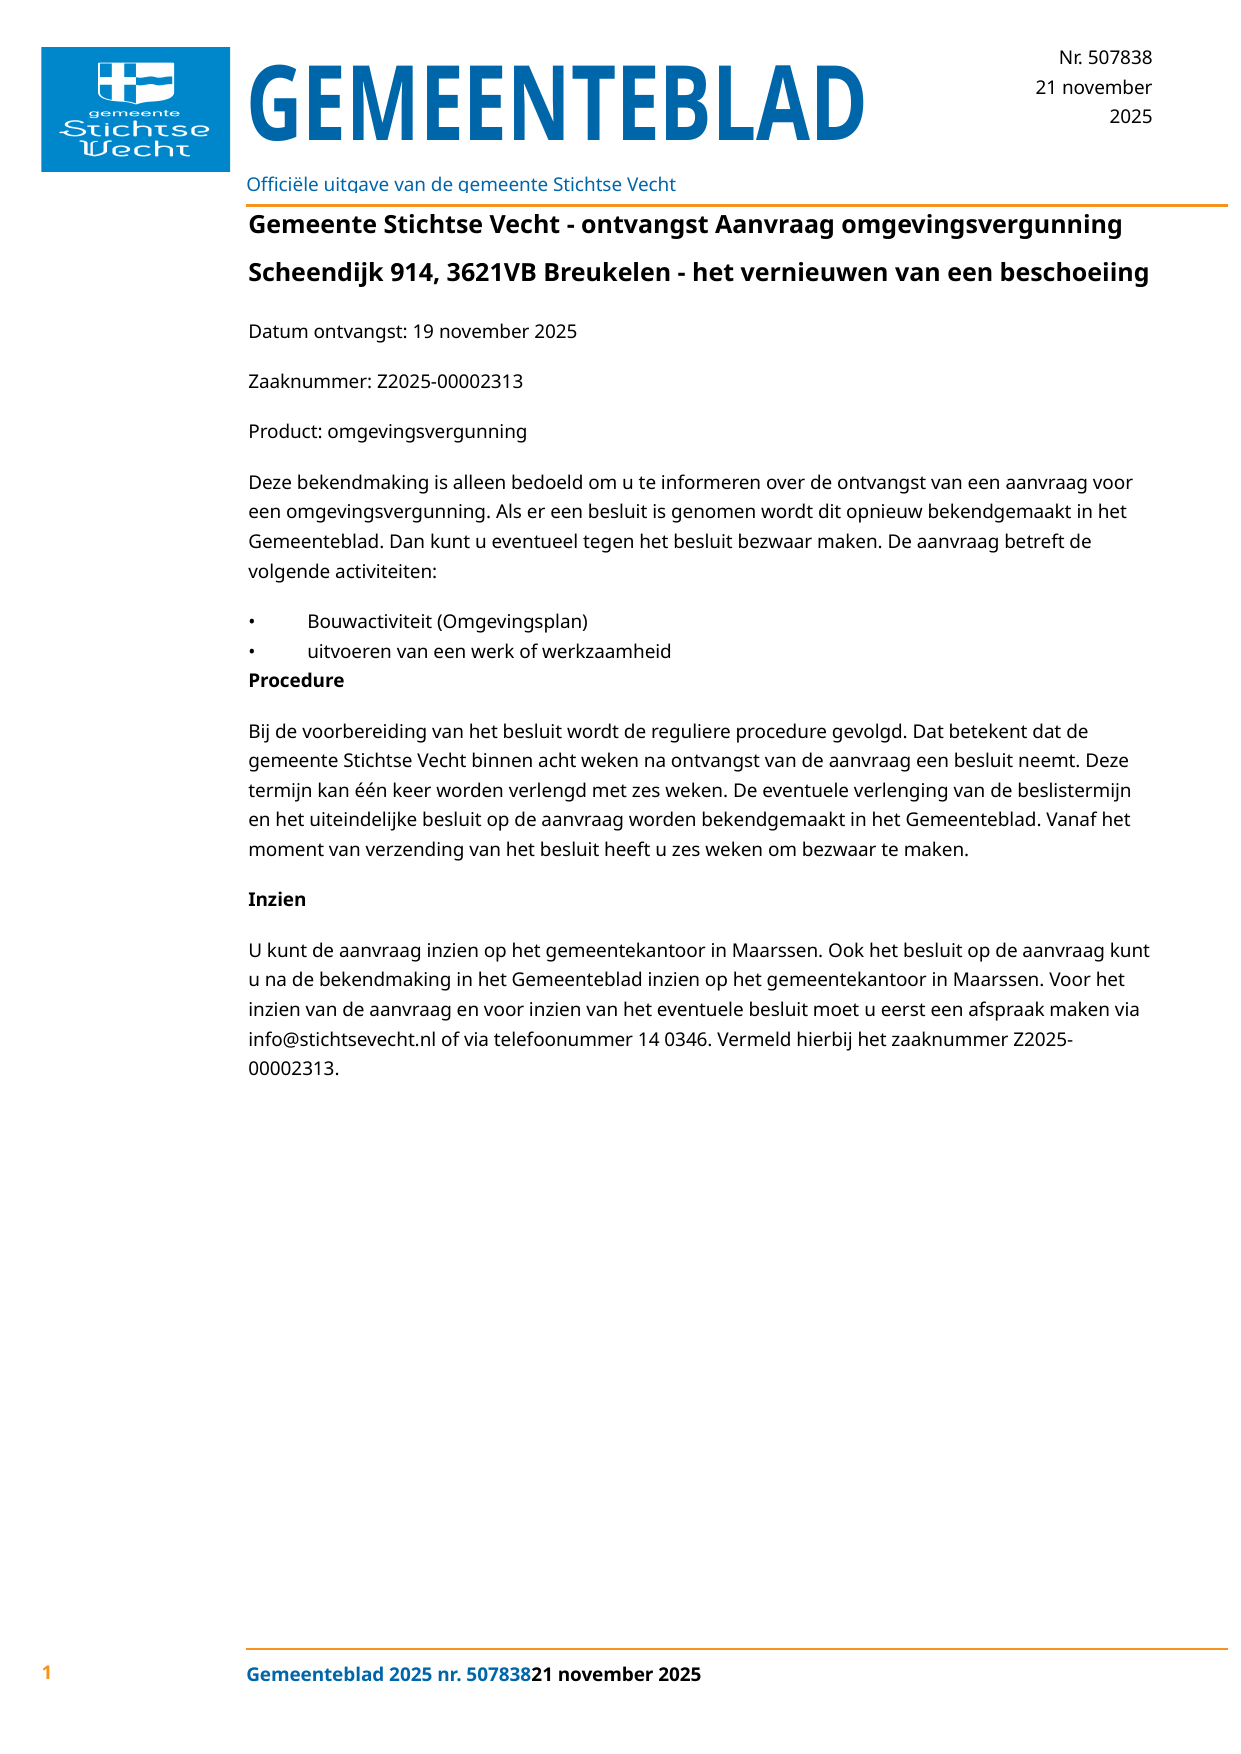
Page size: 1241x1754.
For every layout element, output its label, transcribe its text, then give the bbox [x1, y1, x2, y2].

text Inzien [248, 887, 1152, 912]
list Bouwactiviteit (Omgevingsplan) [248, 608, 1152, 634]
list uitvoeren van een werk of werkzaamheid [248, 638, 1152, 664]
text Datum ontvangst: 19 november 2025 [248, 318, 1152, 344]
text Zaaknummer: Z2025-00002313 [248, 368, 1152, 394]
picture [99, 63, 135, 101]
text Bij de voorbereiding van het besluit wordt de reguliere procedure gevolgd. Dat betekent dat de gemeente Stichtse Vecht binnen acht weken na ontvangst van de aanvraag een besluit neemt. Deze termijn kan één keer worden verlengd met zes weken. De eventuele verlenging van de beslistermijn en het uiteindelijke besluit op de aanvraag worden bekendgemaakt in het Gemeenteblad. Vanaf het moment van verzending van het besluit heeft u zes weken om bezwaar te maken. [248, 718, 1152, 862]
picture [137, 63, 174, 103]
text Deze bekendmaking is alleen bedoeld om u te informeren over de ontvangst van een aanvraag voor een omgevingsvergunning. Als er een besluit is genomen wordt dit opnieuw bekendgemaakt in het Gemeenteblad. Dan kunt u eventueel tegen het besluit bezwaar maken. De aanvraag betreft de volgende activiteiten: [248, 469, 1152, 584]
text U kunt de aanvraag inzien op het gemeentekantoor in Maarssen. Ook het besluit op de aanvraag kunt u na de bekendmaking in het Gemeenteblad inzien op het gemeentekantoor in Maarssen. Voor het inzien van de aanvraag en voor inzien van het eventuele besluit moet u eerst een afspraak maken via info@stichtsevecht.nl of via telefoonummer 14 0346. Vermeld hierbij het zaaknummer Z2025-00002313. [248, 937, 1152, 1081]
text Procedure [248, 667, 1152, 693]
text Product: omgevingsvergunning [248, 419, 1152, 444]
text Gemeente Stichtse Vecht - ontvangst Aanvraag omgevingsvergunning Scheendijk 914, 3621VB Breukelen - het vernieuwen van een beschoeiing [248, 207, 1152, 288]
